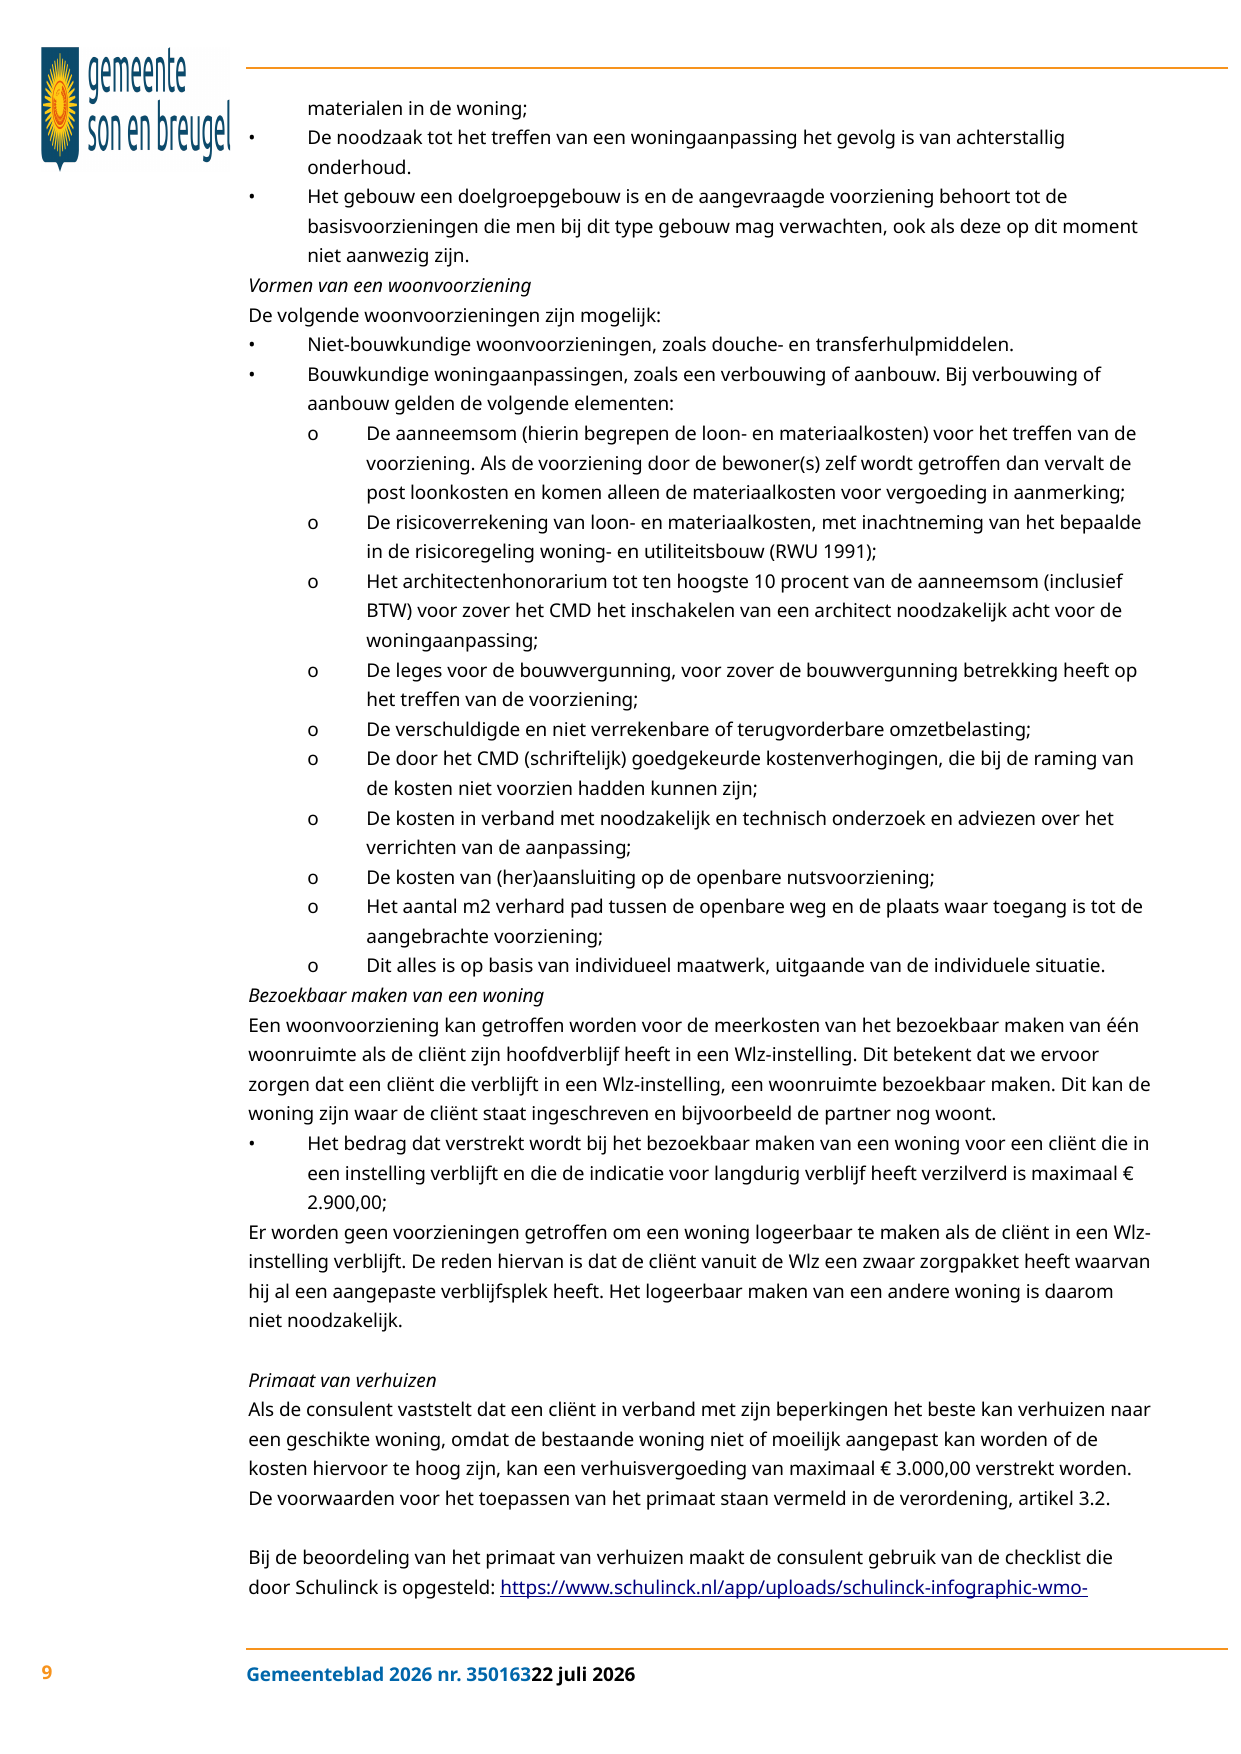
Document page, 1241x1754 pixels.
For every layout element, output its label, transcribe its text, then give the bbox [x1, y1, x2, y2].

text Bezoekbaar maken van een woning [248, 982, 1152, 1008]
list De kosten in verband met noodzakelijk en technisch onderzoek en adviezen over het verrichten van de aanpassing; [307, 805, 1152, 860]
text Bij de beoordeling van het primaat van verhuizen maakt de consulent gebruik van de checklist die door Schulinck is opgesteld: https://www.schulinck.nl/app/uploads/schulinck-infographic-wmo- [248, 1544, 1152, 1600]
list De leges voor de bouwvergunning, voor zover de bouwvergunning betrekking heeft op het treffen van de voorziening; [307, 657, 1152, 712]
text Primaat van verhuizen [248, 1367, 1152, 1393]
list Niet-bouwkundige woonvoorzieningen, zoals douche- en transferhulpmiddelen. [248, 331, 1152, 357]
list Het aantal m2 verhard pad tussen de openbare weg en de plaats waar toegang is tot de aangebrachte voorziening; [307, 893, 1152, 949]
list materialen in de woning; [248, 95, 1152, 121]
list De verschuldigde en niet verrekenbare of terugvorderbare omzetbelasting; [307, 716, 1152, 742]
list De risicoverrekening van loon- en materiaalkosten, met inachtneming van het bepaalde in de risicoregeling woning- en utiliteitsbouw (RWU 1991); [307, 509, 1152, 564]
text Een woonvoorziening kan getroffen worden voor de meerkosten van het bezoekbaar maken van één woonruimte als de cliënt zijn hoofdverblijf heeft in een Wlz-instelling. Dit betekent dat we ervoor zorgen dat een cliënt die verblijft in een Wlz-instelling, een woonruimte bezoekbaar maken. Dit kan de woning zijn waar de cliënt staat ingeschreven en bijvoorbeeld de partner nog woont. [248, 1012, 1152, 1126]
text Als de consulent vaststelt dat een cliënt in verband met zijn beperkingen het beste kan verhuizen naar een geschikte woning, omdat de bestaande woning niet of moeilijk aangepast kan worden of de kosten hiervoor te hoog zijn, kan een verhuisvergoeding van maximaal € 3.000,00 verstrekt worden. De voorwaarden voor het toepassen van het primaat staan vermeld in de verordening, artikel 3.2. [248, 1396, 1152, 1511]
text Vormen van een woonvoorziening [248, 272, 1152, 298]
list De aanneemsom (hierin begrepen de loon- en materiaalkosten) voor het treffen van de voorziening. Als de voorziening door de bewoner(s) zelf wordt getroffen dan vervalt de post loonkosten en komen alleen de materiaalkosten voor vergoeding in aanmerking; [307, 420, 1152, 505]
text De volgende woonvoorzieningen zijn mogelijk: [248, 302, 1152, 328]
list Het gebouw een doelgroepgebouw is en de aangevraagde voorziening behoort tot de basisvoorzieningen die men bij dit type gebouw mag verwachten, ook als deze op dit moment niet aanwezig zijn. [248, 183, 1152, 268]
picture [41, 47, 231, 172]
list Het bedrag dat verstrekt wordt bij het bezoekbaar maken van een woning voor een cliënt die in een instelling verblijft en die de indicatie voor langdurig verblijf heeft verzilverd is maximaal € 2.900,00; [248, 1130, 1152, 1215]
list De kosten van (her)aansluiting op de openbare nutsvoorziening; [307, 864, 1152, 890]
text Er worden geen voorzieningen getroffen om een woning logeerbaar te maken als de cliënt in een Wlz-instelling verblijft. De reden hiervan is dat de cliënt vanuit de Wlz een zwaar zorgpakket heeft waarvan hij al een aangepaste verblijfsplek heeft. Het logeerbaar maken van een andere woning is daarom niet noodzakelijk. [248, 1219, 1152, 1333]
list Het architectenhonorarium tot ten hoogste 10 procent van de aanneemsom (inclusief BTW) voor zover het CMD het inschakelen van een architect noodzakelijk acht voor de woningaanpassing; [307, 568, 1152, 653]
list De door het CMD (schriftelijk) goedgekeurde kostenverhogingen, die bij de raming van de kosten niet voorzien hadden kunnen zijn; [307, 746, 1152, 801]
list Bouwkundige woningaanpassingen, zoals een verbouwing of aanbouw. Bij verbouwing of aanbouw gelden de volgende elementen: [248, 361, 1152, 416]
list De noodzaak tot het treffen van een woningaanpassing het gevolg is van achterstallig onderhoud. [248, 124, 1152, 180]
list Dit alles is op basis van individueel maatwerk, uitgaande van de individuele situatie. [307, 953, 1152, 978]
